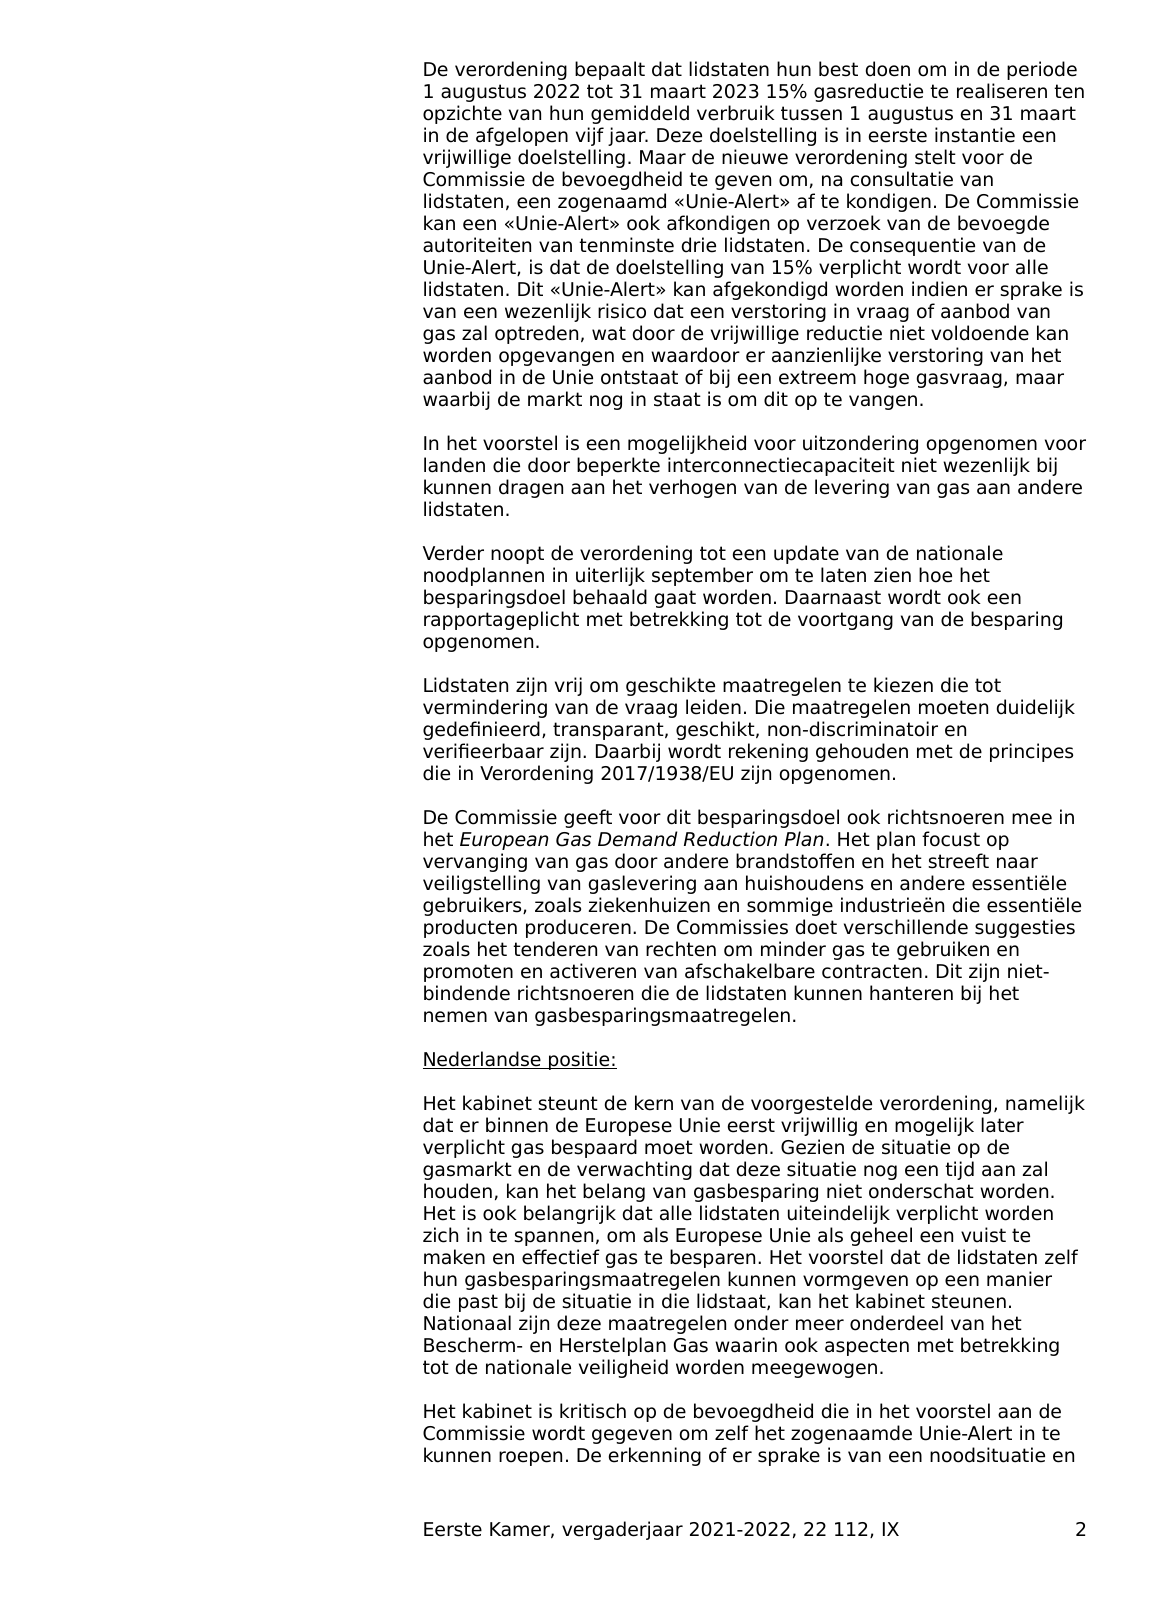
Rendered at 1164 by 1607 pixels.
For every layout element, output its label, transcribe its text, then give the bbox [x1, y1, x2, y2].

text Lidstaten zijn vrij om geschikte maatregelen te kiezen die tot vermindering van de vraag leiden. Die maatregelen moeten duidelijk gedefinieerd, transparant, geschikt, non-discriminatoir en verifieerbaar zijn. Daarbij wordt rekening gehouden met de principes die in Verordening 2017/1938/EU zijn opgenomen. [422, 675, 1087, 785]
text In het voorstel is een mogelijkheid voor uitzondering opgenomen voor landen die door beperkte interconnectiecapaciteit niet wezenlijk bij kunnen dragen aan het verhogen van de levering van gas aan andere lidstaten. [422, 433, 1087, 521]
text De verordening bepaalt dat lidstaten hun best doen om in de periode 1 augustus 2022 tot 31 maart 2023 15% gasreductie te realiseren ten opzichte van hun gemiddeld verbruik tussen 1 augustus en 31 maart in de afgelopen vijf jaar. Deze doelstelling is in eerste instantie een vrijwillige doelstelling. Maar de nieuwe verordening stelt voor de Commissie de bevoegdheid te geven om, na consultatie van lidstaten, een zogenaamd «Unie-Alert» af te kondigen. De Commissie kan een «Unie-Alert» ook afkondigen op verzoek van de bevoegde autoriteiten van tenminste drie lidstaten. De consequentie van de Unie-Alert, is dat de doelstelling van 15% verplicht wordt voor alle lidstaten. Dit «Unie-Alert» kan afgekondigd worden indien er sprake is van een wezenlijk risico dat een verstoring in vraag of aanbod van gas zal optreden, wat door de vrijwillige reductie niet voldoende kan worden opgevangen en waardoor er aanzienlijke verstoring van het aanbod in de Unie ontstaat of bij een extreem hoge gasvraag, maar waarbij de markt nog in staat is om dit op te vangen. [422, 59, 1087, 411]
text De Commissie geeft voor dit besparingsdoel ook richtsnoeren mee in het European Gas Demand Reduction Plan. Het plan focust op vervanging van gas door andere brandstoffen en het streeft naar veiligstelling van gaslevering aan huishoudens en andere essentiële gebruikers, zoals ziekenhuizen en sommige industrieën die essentiële producten produceren. De Commissies doet verschillende suggesties zoals het tenderen van rechten om minder gas te gebruiken en promoten en activeren van afschakelbare contracten. Dit zijn niet-bindende richtsnoeren die de lidstaten kunnen hanteren bij het nemen van gasbesparingsmaatregelen. [422, 807, 1087, 1027]
text Het kabinet is kritisch op de bevoegdheid die in het voorstel aan de Commissie wordt gegeven om zelf het zogenaamde Unie-Alert in te kunnen roepen. De erkenning of er sprake is van een noodsituatie en [422, 1401, 1087, 1467]
subtitle Nederlandse positie: [422, 1049, 1087, 1071]
text Verder noopt de verordening tot een update van de nationale noodplannen in uiterlijk september om te laten zien hoe het besparingsdoel behaald gaat worden. Daarnaast wordt ook een rapportageplicht met betrekking tot de voortgang van de besparing opgenomen. [422, 543, 1087, 653]
text Het kabinet steunt de kern van de voorgestelde verordening, namelijk dat er binnen de Europese Unie eerst vrijwillig en mogelijk later verplicht gas bespaard moet worden. Gezien de situatie op de gasmarkt en de verwachting dat deze situatie nog een tijd aan zal houden, kan het belang van gasbesparing niet onderschat worden. Het is ook belangrijk dat alle lidstaten uiteindelijk verplicht worden zich in te spannen, om als Europese Unie als geheel een vuist te maken en effectief gas te besparen. Het voorstel dat de lidstaten zelf hun gasbesparingsmaatregelen kunnen vormgeven op een manier die past bij de situatie in die lidstaat, kan het kabinet steunen. Nationaal zijn deze maatregelen onder meer onderdeel van het Bescherm- en Herstelplan Gas waarin ook aspecten met betrekking tot de nationale veiligheid worden meegewogen. [422, 1093, 1087, 1379]
